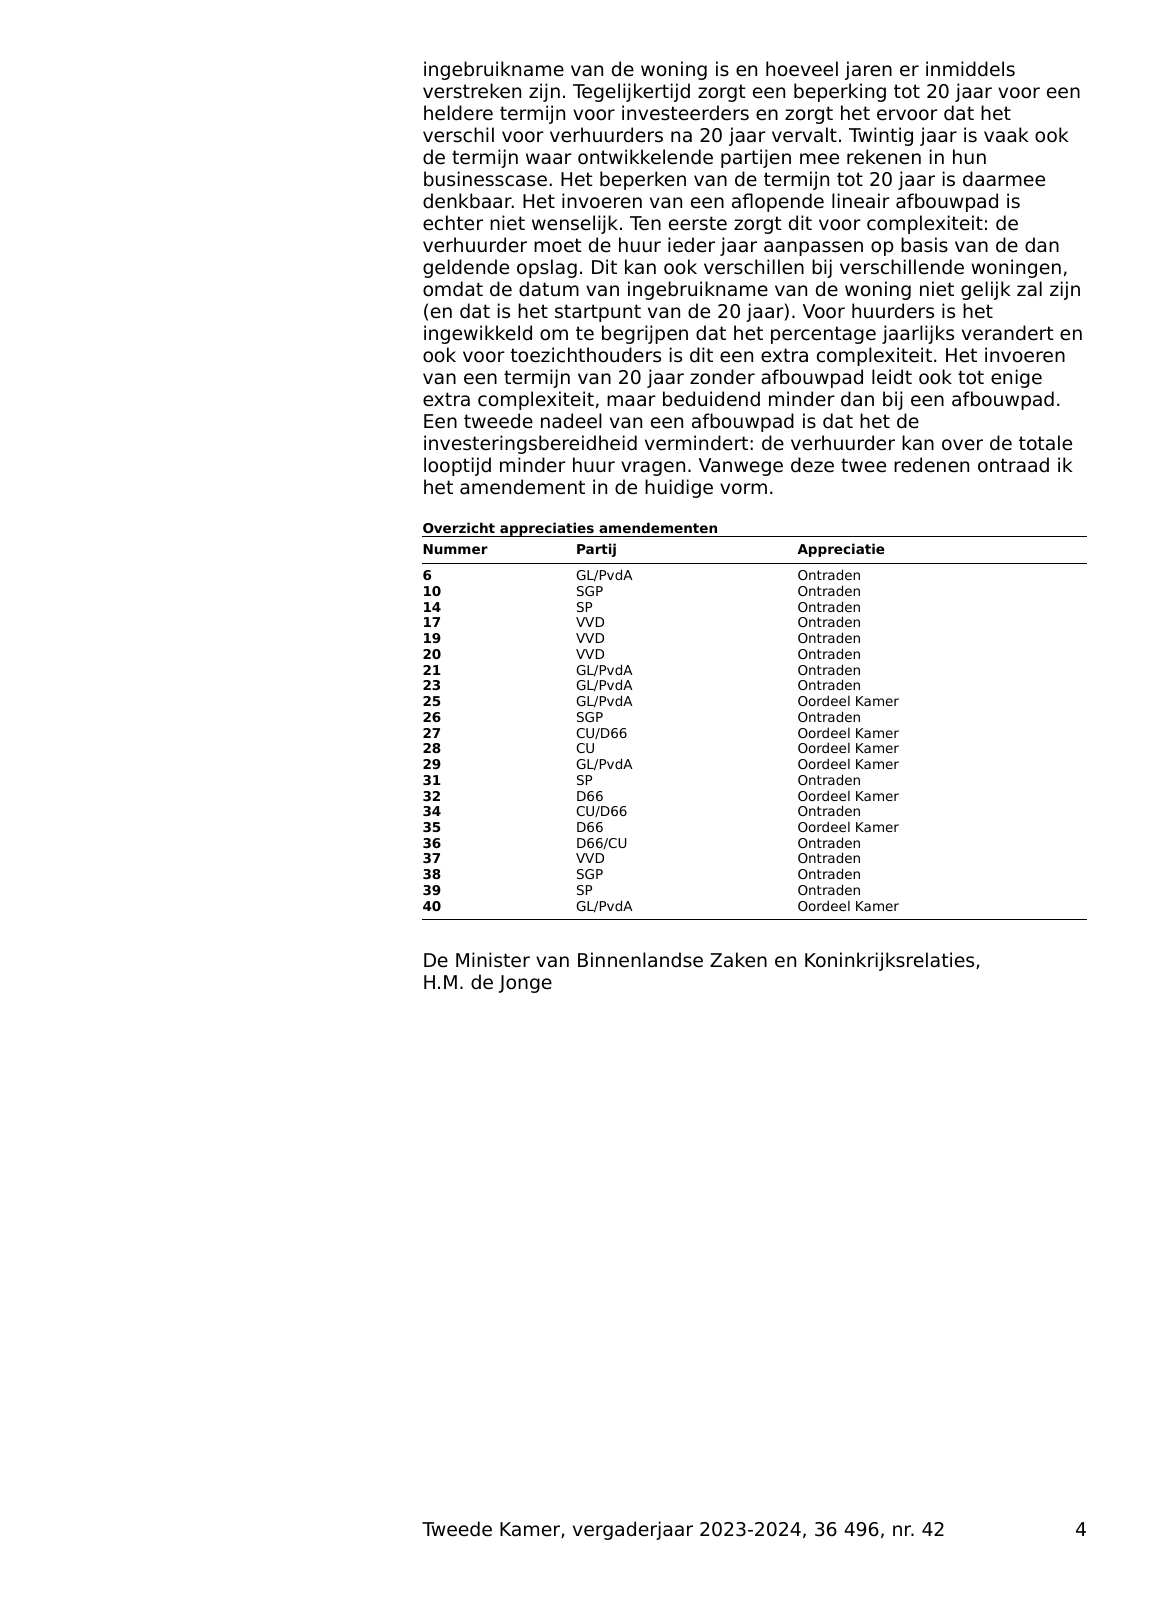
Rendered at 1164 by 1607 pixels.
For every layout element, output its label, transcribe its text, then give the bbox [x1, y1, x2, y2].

table_cell Ontraden [791, 836, 1087, 851]
table_cell 6 [422, 564, 570, 584]
table_cell Ontraden [791, 615, 1087, 631]
table_cell Ontraden [791, 883, 1087, 898]
table_cell GL/PvdA [570, 564, 791, 584]
table_cell 35 [422, 820, 570, 836]
table_cell D66/CU [570, 836, 791, 851]
table_cell VVD [570, 851, 791, 867]
table_cell CU/D66 [570, 804, 791, 820]
table_cell 29 [422, 757, 570, 773]
table_cell 39 [422, 883, 570, 898]
table_cell Ontraden [791, 584, 1087, 599]
table_cell SGP [570, 710, 791, 725]
text De Minister van Binnenlandse Zaken en Koninkrijksrelaties, H.M. de Jonge [422, 950, 1087, 994]
table_cell Ontraden [791, 773, 1087, 788]
table_cell SGP [570, 584, 791, 599]
table_cell Ontraden [791, 804, 1087, 820]
table_cell 17 [422, 615, 570, 631]
table_cell 10 [422, 584, 570, 599]
table_cell Ontraden [791, 631, 1087, 647]
table_cell Ontraden [791, 564, 1087, 584]
table_cell Oordeel Kamer [791, 788, 1087, 804]
table_cell 31 [422, 773, 570, 788]
table_cell Ontraden [791, 663, 1087, 678]
table_cell 20 [422, 647, 570, 662]
table_cell 34 [422, 804, 570, 820]
table_cell Oordeel Kamer [791, 694, 1087, 710]
table_cell Appreciatie [791, 537, 1087, 562]
table_cell VVD [570, 647, 791, 662]
table_cell GL/PvdA [570, 899, 791, 919]
table_cell GL/PvdA [570, 663, 791, 678]
table_cell SP [570, 600, 791, 615]
table_cell Ontraden [791, 867, 1087, 883]
table_cell 28 [422, 741, 570, 757]
table_cell Oordeel Kamer [791, 899, 1087, 919]
table_cell VVD [570, 615, 791, 631]
table_cell Ontraden [791, 851, 1087, 867]
table_cell CU/D66 [570, 725, 791, 741]
table_cell GL/PvdA [570, 678, 791, 694]
table_cell D66 [570, 788, 791, 804]
table_cell Nummer [422, 537, 570, 562]
table_cell 26 [422, 710, 570, 725]
table_cell Oordeel Kamer [791, 757, 1087, 773]
table_cell 36 [422, 836, 570, 851]
table_cell 19 [422, 631, 570, 647]
table_cell Ontraden [791, 647, 1087, 662]
table_cell GL/PvdA [570, 757, 791, 773]
table_cell CU [570, 741, 791, 757]
table_cell VVD [570, 631, 791, 647]
table_cell Oordeel Kamer [791, 725, 1087, 741]
table_cell 27 [422, 725, 570, 741]
table_cell SP [570, 883, 791, 898]
table_cell 38 [422, 867, 570, 883]
table_cell 32 [422, 788, 570, 804]
text ingebruikname van de woning is en hoeveel jaren er inmiddels verstreken zijn. Tegelijkertijd zorgt een beperking tot 20 jaar voor een heldere termijn voor investeerders en zorgt het ervoor dat het verschil voor verhuurders na 20 jaar vervalt. Twintig jaar is vaak ook de termijn waar ontwikkelende partijen mee rekenen in hun businesscase. Het beperken van de termijn tot 20 jaar is daarmee denkbaar. Het invoeren van een aflopende lineair afbouwpad is echter niet wenselijk. Ten eerste zorgt dit voor complexiteit: de verhuurder moet de huur ieder jaar aanpassen op basis van de dan geldende opslag. Dit kan ook verschillen bij verschillende woningen, omdat de datum van ingebruikname van de woning niet gelijk zal zijn (en dat is het startpunt van de 20 jaar). Voor huurders is het ingewikkeld om te begrijpen dat het percentage jaarlijks verandert en ook voor toezichthouders is dit een extra complexiteit. Het invoeren van een termijn van 20 jaar zonder afbouwpad leidt ook tot enige extra complexiteit, maar beduidend minder dan bij een afbouwpad. Een tweede nadeel van een afbouwpad is dat het de investeringsbereidheid vermindert: de verhuurder kan over de totale looptijd minder huur vragen. Vanwege deze twee redenen ontraad ik het amendement in de huidige vorm. [422, 59, 1087, 499]
table_cell Partij [570, 537, 791, 562]
table_cell Oordeel Kamer [791, 820, 1087, 836]
table_cell Ontraden [791, 678, 1087, 694]
table_cell Oordeel Kamer [791, 741, 1087, 757]
table_cell GL/PvdA [570, 694, 791, 710]
table_header Overzicht appreciaties amendementen [422, 521, 1087, 536]
table_cell 23 [422, 678, 570, 694]
table_cell 25 [422, 694, 570, 710]
table_cell 21 [422, 663, 570, 678]
table_cell SP [570, 773, 791, 788]
table_cell 40 [422, 899, 570, 919]
table_cell SGP [570, 867, 791, 883]
table_cell Ontraden [791, 710, 1087, 725]
table_cell 37 [422, 851, 570, 867]
table_cell Ontraden [791, 600, 1087, 615]
table_cell 14 [422, 600, 570, 615]
table_cell D66 [570, 820, 791, 836]
